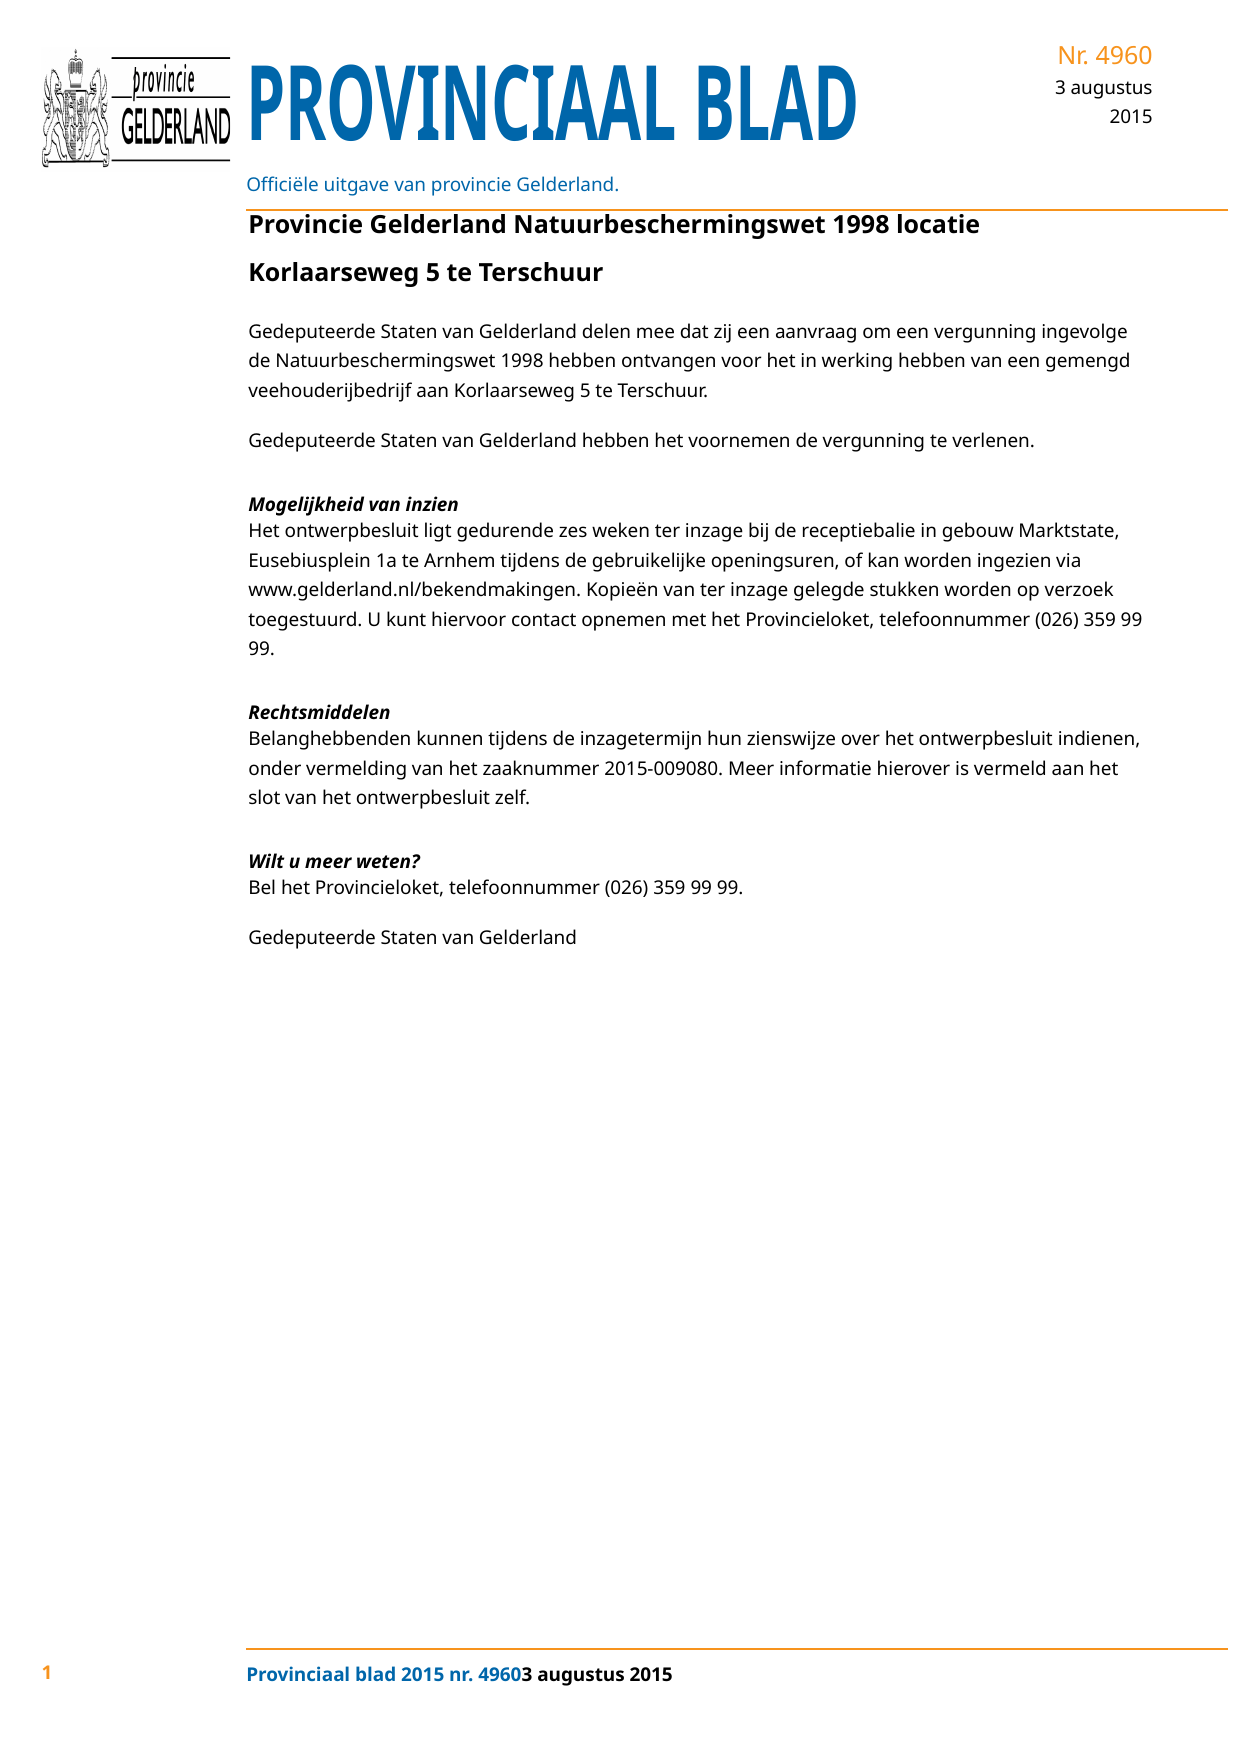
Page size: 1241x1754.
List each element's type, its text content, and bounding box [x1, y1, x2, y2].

text Bel het Provincieloket, telefoonnummer (026) 359 99 99. [248, 874, 1152, 900]
text Gedeputeerde Staten van Gelderland delen mee dat zij een aanvraag om een vergunning ingevolge de Natuurbeschermingswet 1998 hebben ontvangen voor het in werking hebben van een gemengd veehouderijbedrijf aan Korlaarseweg 5 te Terschuur. [248, 318, 1152, 403]
text Belanghebbenden kunnen tijdens de inzagetermijn hun zienswijze over het ontwerpbesluit indienen, onder vermelding van het zaaknummer 2015-009080. Meer informatie hierover is vermeld aan het slot van het ontwerpbesluit zelf. [248, 725, 1152, 810]
text Rechtsmiddelen [248, 699, 1152, 725]
text Provincie Gelderland Natuurbeschermingswet 1998 locatie Korlaarseweg 5 te Terschuur [248, 211, 1152, 288]
text Gedeputeerde Staten van Gelderland [248, 924, 1152, 950]
text Het ontwerpbesluit ligt gedurende zes weken ter inzage bij de receptiebalie in gebouw Marktstate, Eusebiusplein 1a te Arnhem tijdens de gebruikelijke openingsuren, of kan worden ingezien via www.gelderland.nl/bekendmakingen. Kopieën van ter inzage gelegde stukken worden op verzoek toegestuurd. U kunt hiervoor contact opnemen met het Provincieloket, telefoonnummer (026) 359 99 99. [248, 517, 1152, 661]
picture [41, 47, 231, 172]
text Gedeputeerde Staten van Gelderland hebben het voornemen de vergunning te verlenen. [248, 427, 1152, 453]
text Mogelijkheid van inzien [248, 491, 1152, 517]
text Wilt u meer weten? [248, 848, 1152, 874]
